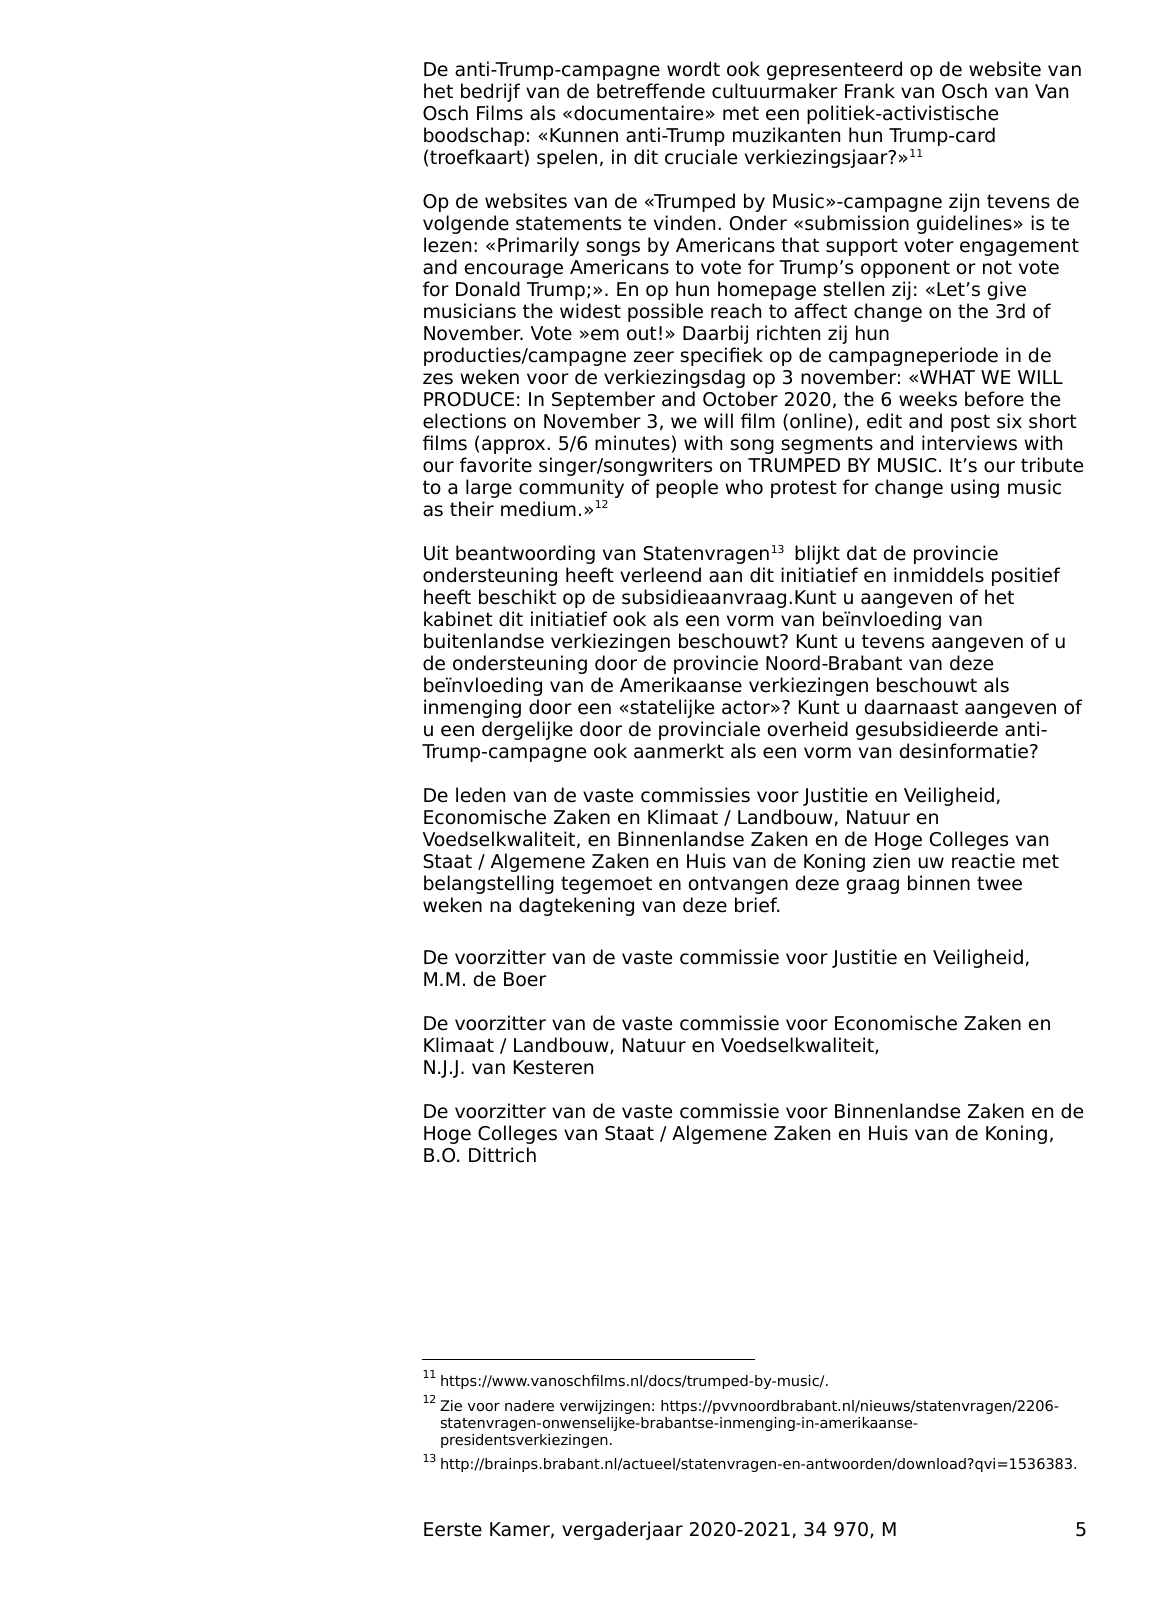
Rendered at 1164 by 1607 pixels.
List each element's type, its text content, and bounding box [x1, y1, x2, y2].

text De voorzitter van de vaste commissie voor Justitie en Veiligheid, M.M. de Boer [422, 947, 1087, 991]
text De voorzitter van de vaste commissie voor Binnenlandse Zaken en de Hoge Colleges van Staat / Algemene Zaken en Huis van de Koning, B.O. Dittrich [422, 1101, 1087, 1167]
text Zie voor nadere verwijzingen: https://pvvnoordbrabant.nl/nieuws/statenvragen/2206-statenvragen-onwenselijke-brabantse-inmenging-in-amerikaanse-presidentsverkiezingen. [422, 1393, 1087, 1449]
text http://brainps.brabant.nl/actueel/statenvragen-en-antwoorden/download?qvi=1536383. [422, 1452, 1087, 1474]
text De anti-Trump-campagne wordt ook gepresenteerd op de website van het bedrijf van de betreffende cultuurmaker Frank van Osch van Van Osch Films als «documentaire» met een politiek-activistische boodschap: «Kunnen anti-Trump muzikanten hun Trump-card (troefkaart) spelen, in dit cruciale verkiezingsjaar?» [422, 59, 1087, 169]
text De leden van de vaste commissies voor Justitie en Veiligheid, Economische Zaken en Klimaat / Landbouw, Natuur en Voedselkwaliteit, en Binnenlandse Zaken en de Hoge Colleges van Staat / Algemene Zaken en Huis van de Koning zien uw reactie met belangstelling tegemoet en ontvangen deze graag binnen twee weken na dagtekening van deze brief. [422, 785, 1087, 917]
text Op de websites van de «Trumped by Music»-campagne zijn tevens de volgende statements te vinden. Onder «submission guidelines» is te lezen: «Primarily songs by Americans that support voter engagement and encourage Americans to vote for Trump’s opponent or not vote for Donald Trump;». En op hun homepage stellen zij: «Let’s give musicians the widest possible reach to affect change on the 3rd of November. Vote »em out!» Daarbij richten zij hun producties/campagne zeer specifiek op de campagneperiode in de zes weken voor de verkiezingsdag op 3 november: «WHAT WE WILL PRODUCE: In September and October 2020, the 6 weeks before the elections on November 3, we will film (online), edit and post six short films (approx. 5/6 minutes) with song segments and interviews with our favorite singer/songwriters on TRUMPED BY MUSIC. It’s our tribute to a large community of people who protest for change using music as their medium.» [422, 191, 1087, 521]
text De voorzitter van de vaste commissie voor Economische Zaken en Klimaat / Landbouw, Natuur en Voedselkwaliteit, N.J.J. van Kesteren [422, 1013, 1087, 1079]
text https://www.vanoschfilms.nl/docs/trumped-by-music/. [422, 1368, 1087, 1391]
text Uit beantwoording van Statenvragen blijkt dat de provincie ondersteuning heeft verleend aan dit initiatief en inmiddels positief heeft beschikt op de subsidieaanvraag.Kunt u aangeven of het kabinet dit initiatief ook als een vorm van beïnvloeding van buitenlandse verkiezingen beschouwt? Kunt u tevens aangeven of u de ondersteuning door de provincie Noord-Brabant van deze beïnvloeding van de Amerikaanse verkiezingen beschouwt als inmenging door een «statelijke actor»? Kunt u daarnaast aangeven of u een dergelijke door de provinciale overheid gesubsidieerde anti-Trump-campagne ook aanmerkt als een vorm van desinformatie? [422, 543, 1087, 763]
